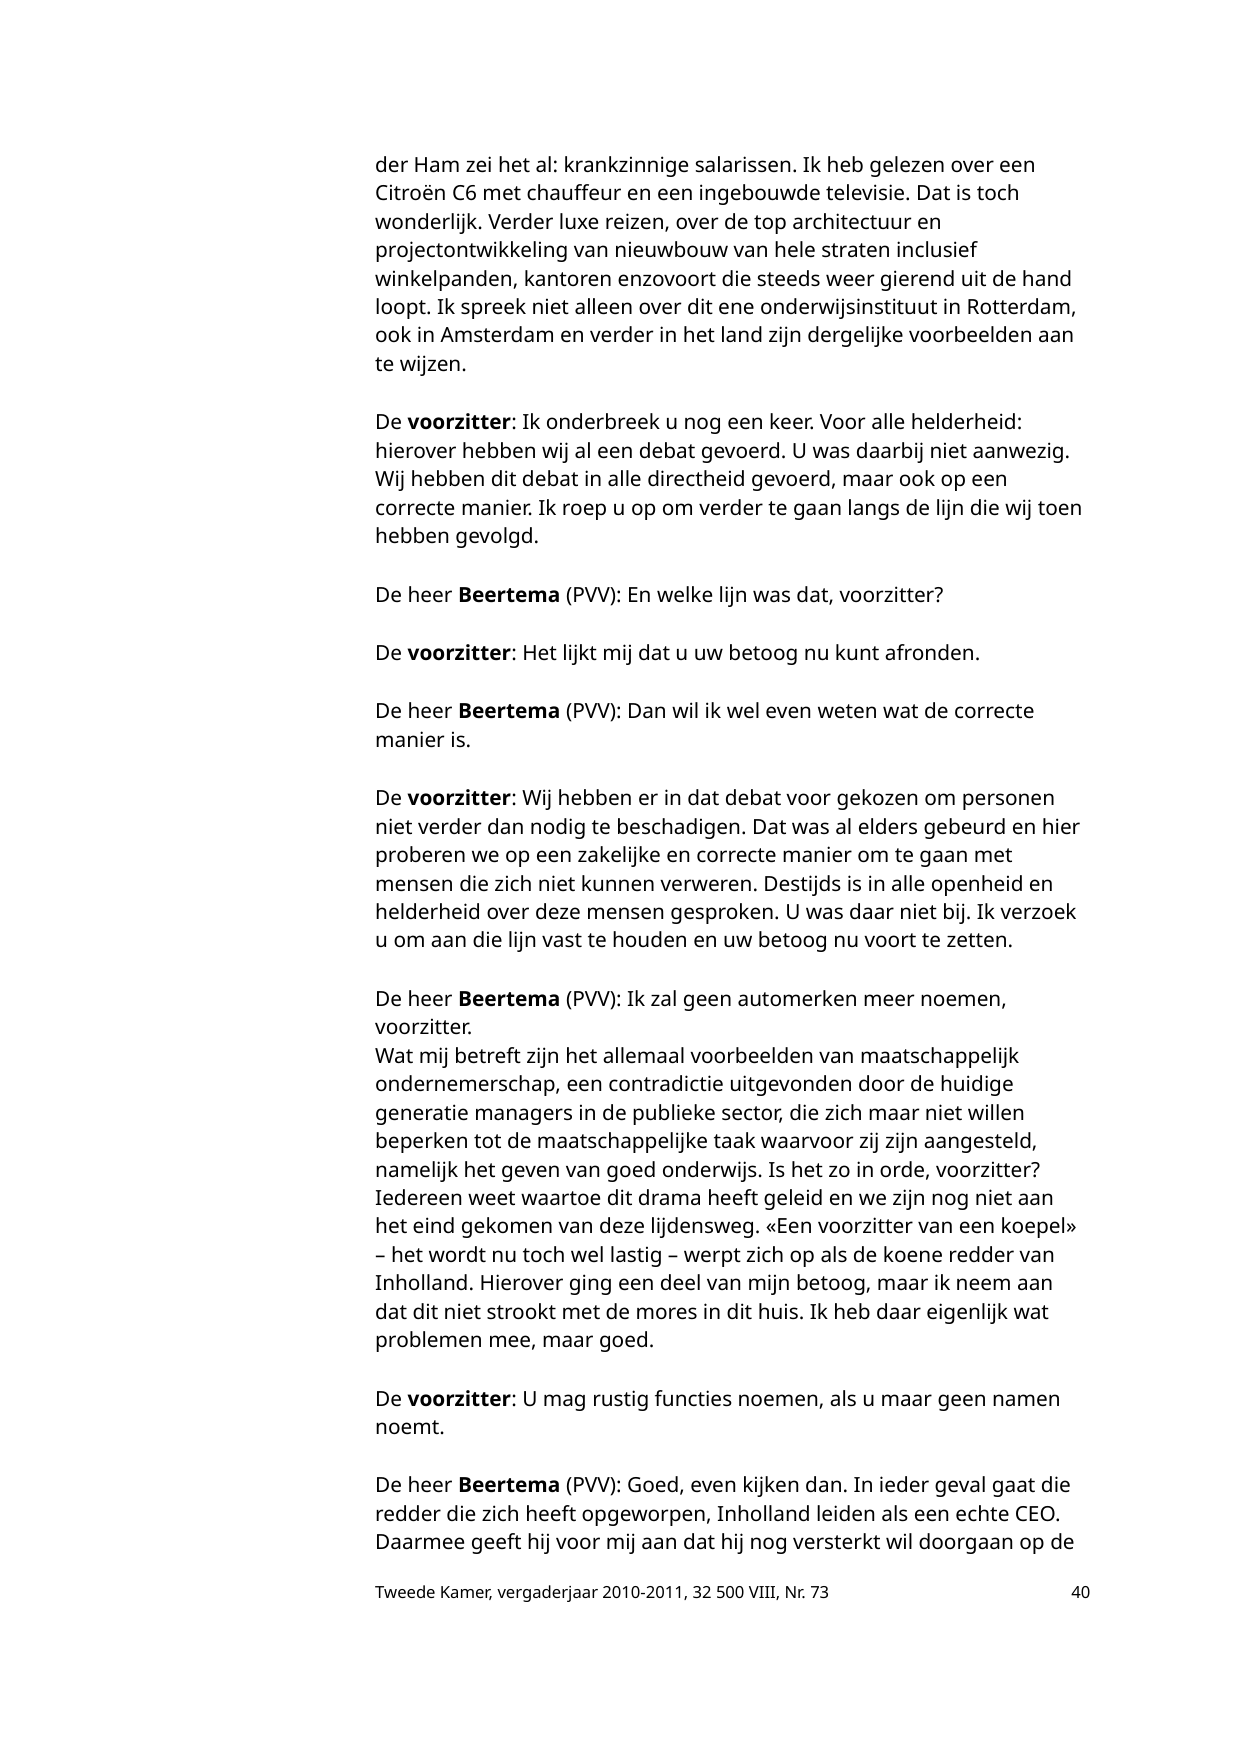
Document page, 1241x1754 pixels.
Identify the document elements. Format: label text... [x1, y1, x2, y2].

text De voorzitter: Ik onderbreek u nog een keer. Voor alle helderheid: hierover hebben wij al een debat gevoerd. U was daarbij niet aanwezig. Wij hebben dit debat in alle directheid gevoerd, maar ook op een correcte manier. Ik roep u op om verder te gaan langs de lijn die wij toen hebben gevolgd. [375, 407, 1090, 550]
text De voorzitter: Wij hebben er in dat debat voor gekozen om personen niet verder dan nodig te beschadigen. Dat was al elders gebeurd en hier proberen we op een zakelijke en correcte manier om te gaan met mensen die zich niet kunnen verweren. Destijds is in alle openheid en helderheid over deze mensen gesproken. U was daar niet bij. Ik verzoek u om aan die lijn vast te houden en uw betoog nu voort te zetten. [375, 783, 1090, 954]
text De heer Beertema (PVV): Goed, even kijken dan. In ieder geval gaat die redder die zich heeft opgeworpen, Inholland leiden als een echte CEO. Daarmee geeft hij voor mij aan dat hij nog versterkt wil doorgaan op de [375, 1471, 1090, 1556]
text der Ham zei het al: krankzinnige salarissen. Ik heb gelezen over een Citroën C6 met chauffeur en een ingebouwde televisie. Dat is toch wonderlijk. Verder luxe reizen, over de top architectuur en projectontwikkeling van nieuwbouw van hele straten inclusief winkelpanden, kantoren enzovoort die steeds weer gierend uit de hand loopt. Ik spreek niet alleen over dit ene onderwijsinstituut in Rotterdam, ook in Amsterdam en verder in het land zijn dergelijke voorbeelden aan te wijzen. [375, 150, 1090, 377]
text De voorzitter: U mag rustig functies noemen, als u maar geen namen noemt. [375, 1384, 1090, 1441]
text Wat mij betreft zijn het allemaal voorbeelden van maatschappelijk ondernemerschap, een contradictie uitgevonden door de huidige generatie managers in de publieke sector, die zich maar niet willen beperken tot de maatschappelijke taak waarvoor zij zijn aangesteld, namelijk het geven van goed onderwijs. Is het zo in orde, voorzitter? [375, 1041, 1090, 1183]
text De voorzitter: Het lijkt mij dat u uw betoog nu kunt afronden. [375, 638, 1090, 667]
text De heer Beertema (PVV): Ik zal geen automerken meer noemen, voorzitter. [375, 984, 1090, 1041]
text Iedereen weet waartoe dit drama heeft geleid en we zijn nog niet aan het eind gekomen van deze lijdensweg. «Een voorzitter van een koepel» – het wordt nu toch wel lastig – werpt zich op als de koene redder van Inholland. Hierover ging een deel van mijn betoog, maar ik neem aan dat dit niet strookt met de mores in dit huis. Ik heb daar eigenlijk wat problemen mee, maar goed. [375, 1183, 1090, 1354]
text De heer Beertema (PVV): En welke lijn was dat, voorzitter? [375, 580, 1090, 608]
text De heer Beertema (PVV): Dan wil ik wel even weten wat de correcte manier is. [375, 697, 1090, 753]
